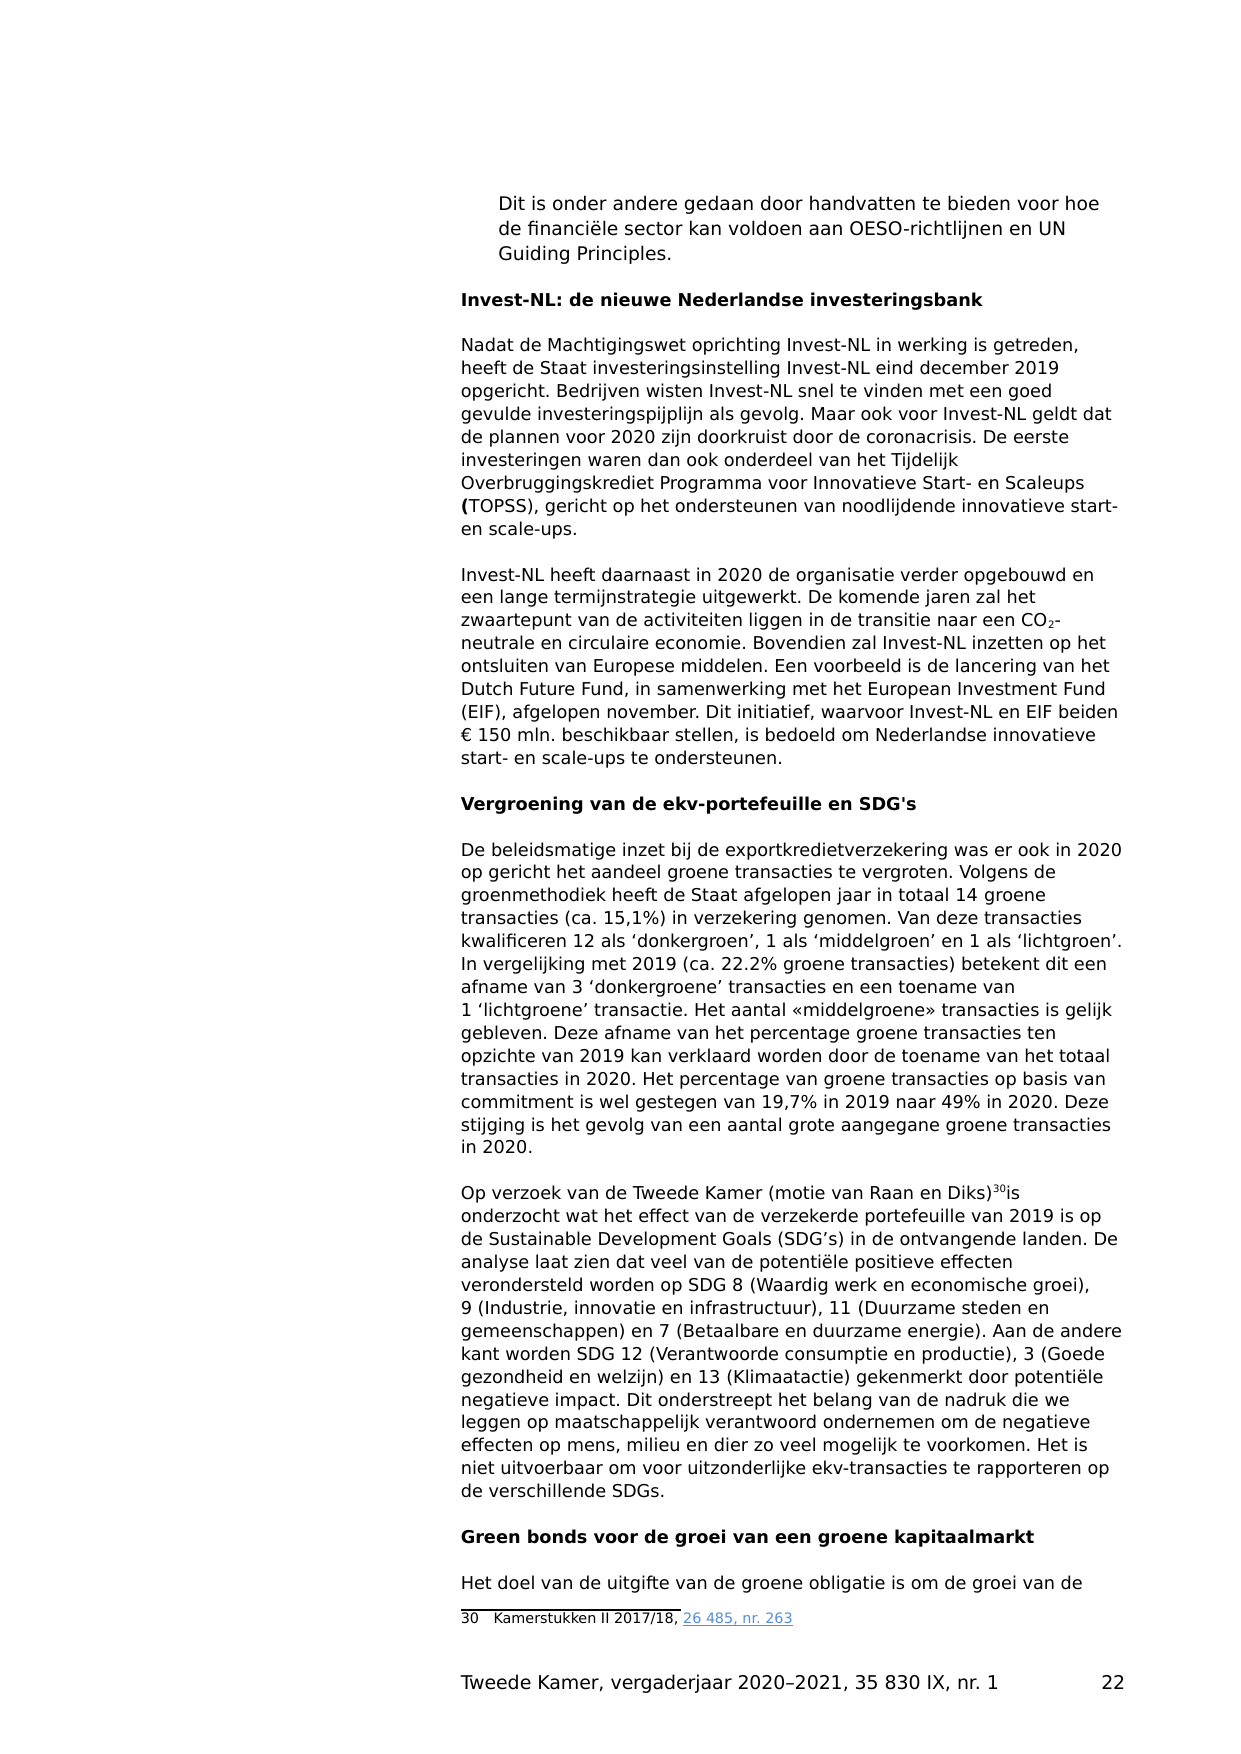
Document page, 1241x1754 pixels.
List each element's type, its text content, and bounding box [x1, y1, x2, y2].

text Invest-NL heeft daarnaast in 2020 de organisatie verder opgebouwd en een lange termijnstrategie uitgewerkt. De komende jaren zal het zwaartepunt van de activiteiten liggen in de transitie naar een CO2-neutrale en circulaire economie. Bovendien zal Invest-NL inzetten op het ontsluiten van Europese middelen. Een voorbeeld is de lancering van het Dutch Future Fund, in samenwerking met het European Investment Fund (EIF), afgelopen november. Dit initiatief, waarvoor Invest-NL en EIF beiden € 150 mln. beschikbaar stellen, is bedoeld om Nederlandse innovatieve start- en scale-ups te ondersteunen. [461, 563, 1125, 769]
text Green bonds voor de groei van een groene kapitaalmarkt [461, 1525, 1125, 1548]
text Het doel van de uitgifte van de groene obligatie is om de groei van de [461, 1571, 1125, 1594]
text Op verzoek van de Tweede Kamer (motie van Raan en Diks)is onderzocht wat het effect van de verzekerde portefeuille van 2019 is op de Sustainable Development Goals (SDG’s) in de ontvangende landen. De analyse laat zien dat veel van de potentiële positieve effecten verondersteld worden op SDG 8 (Waardig werk en economische groei), 9 (Industrie, innovatie en infrastructuur), 11 (Duurzame steden en gemeenschappen) en 7 (Betaalbare en duurzame energie). Aan de andere kant worden SDG 12 (Verantwoorde consumptie en productie), 3 (Goede gezondheid en welzijn) en 13 (Klimaatactie) gekenmerkt door potentiële negatieve impact. Dit onderstreept het belang van de nadruk die we leggen op maatschappelijk verantwoord ondernemen om de negatieve effecten op mens, milieu en dier zo veel mogelijk te voorkomen. Het is niet uitvoerbaar om voor uitzonderlijke ekv-transacties te rapporteren op de verschillende SDGs. [461, 1181, 1125, 1502]
text Vergroening van de ekv-portefeuille en SDG's [461, 792, 1125, 815]
list Dit is onder andere gedaan door handvatten te bieden voor hoe de financiële sector kan voldoen aan OESO-richtlijnen en UN Guiding Principles. [461, 191, 1125, 266]
text Invest-NL: de nieuwe Nederlandse investeringsbank [461, 288, 1125, 311]
text De beleidsmatige inzet bij de exportkredietverzekering was er ook in 2020 op gericht het aandeel groene transacties te vergroten. Volgens de groenmethodiek heeft de Staat afgelopen jaar in totaal 14 groene transacties (ca. 15,1%) in verzekering genomen. Van deze transacties kwalificeren 12 als ‘donkergroen’, 1 als ‘middelgroen’ en 1 als ‘lichtgroen’. In vergelijking met 2019 (ca. 22.2% groene transacties) betekent dit een afname van 3 ‘donkergroene’ transacties en een toename van 1 ‘lichtgroene’ transactie. Het aantal «middelgroene» transacties is gelijk gebleven. Deze afname van het percentage groene transacties ten opzichte van 2019 kan verklaard worden door de toename van het totaal transacties in 2020. Het percentage van groene transacties op basis van commitment is wel gestegen van 19,7% in 2019 naar 49% in 2020. Deze stijging is het gevolg van een aantal grote aangegane groene transacties in 2020. [461, 838, 1125, 1158]
text Nadat de Machtigingswet oprichting Invest-NL in werking is getreden, heeft de Staat investeringsinstelling Invest-NL eind december 2019 opgericht. Bedrijven wisten Invest-NL snel te vinden met een goed gevulde investeringspijplijn als gevolg. Maar ook voor Invest-NL geldt dat de plannen voor 2020 zijn doorkruist door de coronacrisis. De eerste investeringen waren dan ook onderdeel van het Tijdelijk Overbruggingskrediet Programma voor Innovatieve Start- en Scaleups (TOPSS), gericht op het ondersteunen van noodlijdende innovatieve start- en scale-ups. [461, 333, 1125, 540]
text __Kamerstukken II 2017/18, 26 485, nr. 263 [461, 1610, 1125, 1627]
